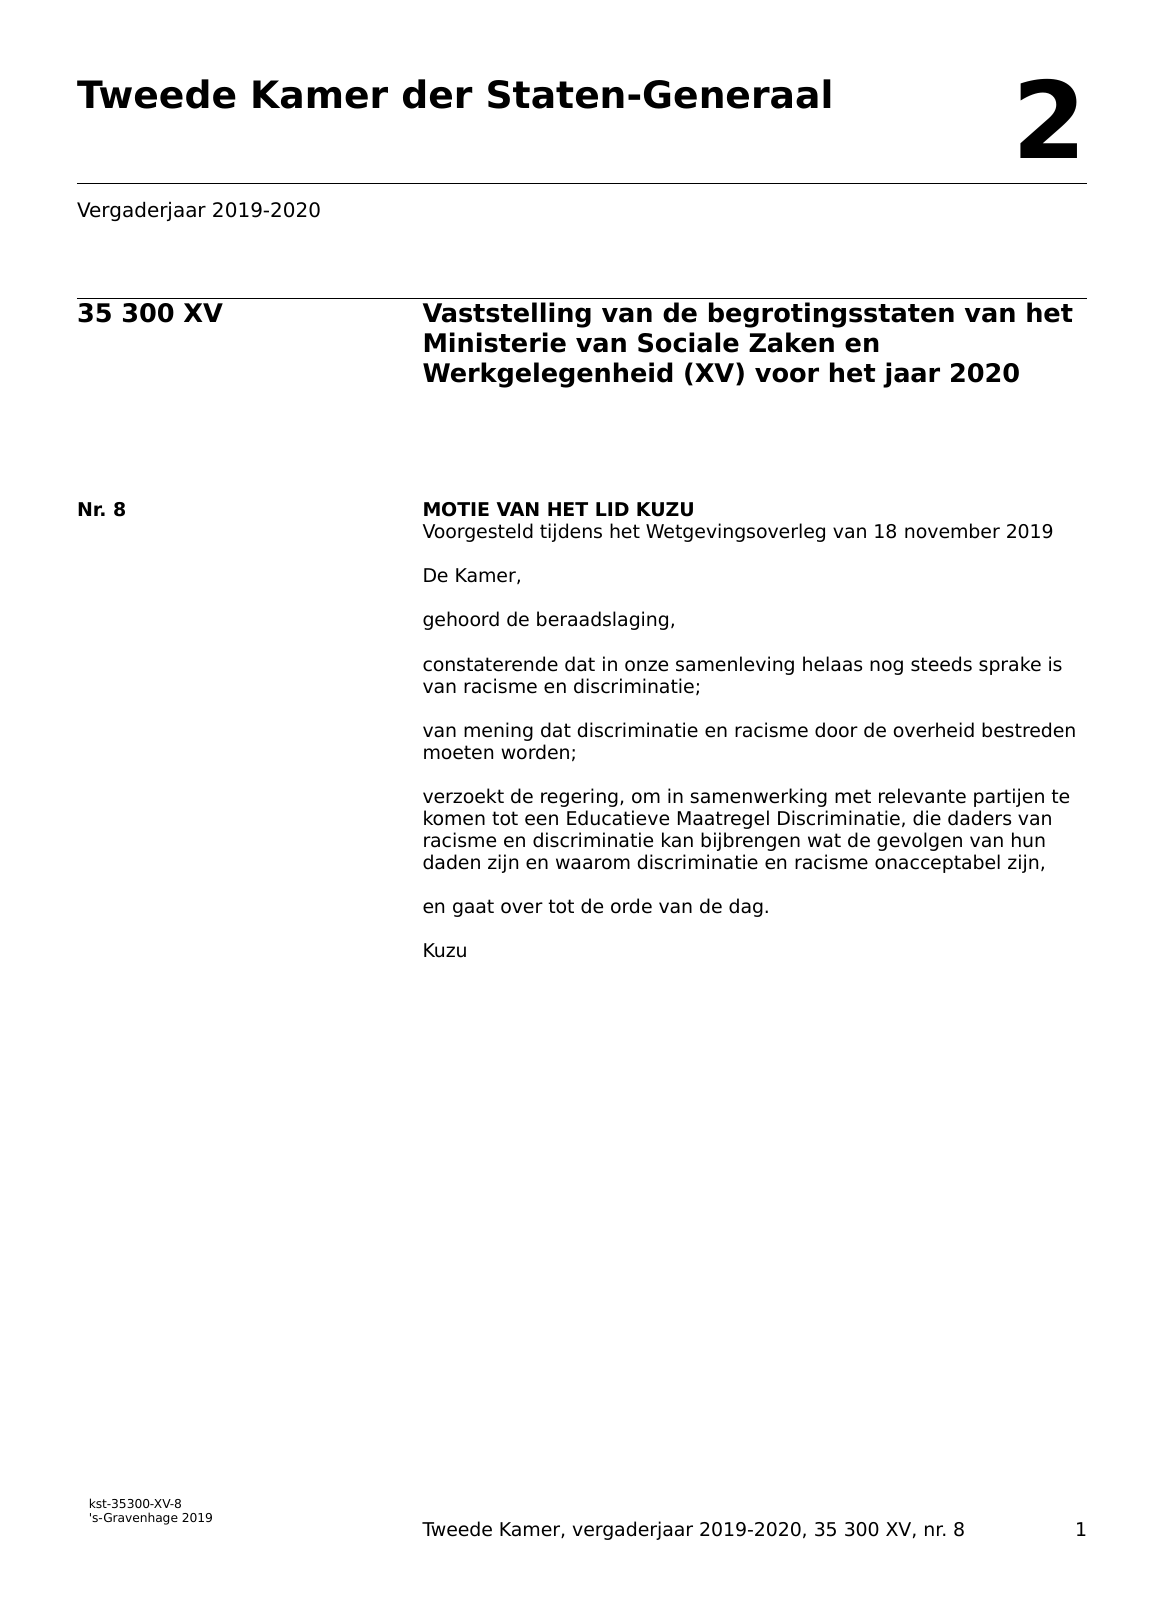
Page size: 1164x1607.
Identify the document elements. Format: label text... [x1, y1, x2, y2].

text Voorgesteld tijdens het Wetgevingsoverleg van 18 november 2019 [422, 521, 1087, 543]
table_header Tweede Kamer der Staten-Generaal [77, 59, 886, 183]
text Kuzu [422, 940, 1087, 962]
table_header 2 [886, 59, 1087, 183]
subtitle 35 300 XV Vaststelling van de begrotingsstaten van het Ministerie van Sociale Zaken en Werkgelegenheid (XV) voor het jaar 2020 [77, 299, 1087, 388]
text 's-Gravenhage 2019 [88, 1511, 323, 1525]
text gehoord de beraadslaging, [422, 609, 1087, 631]
text kst-35300-XV-8 [88, 1497, 323, 1511]
text verzoekt de regering, om in samenwerking met relevante partijen te komen tot een Educatieve Maatregel Discriminatie, die daders van racisme en discriminatie kan bijbrengen wat de gevolgen van hun daden zijn en waarom discriminatie en racisme onacceptabel zijn, [422, 786, 1087, 874]
text constaterende dat in onze samenleving helaas nog steeds sprake is van racisme en discriminatie; [422, 653, 1087, 697]
text en gaat over tot de orde van de dag. [422, 896, 1087, 918]
subtitle Nr. 8 MOTIE VAN HET LID KUZU [77, 499, 1087, 521]
text De Kamer, [422, 565, 1087, 587]
table_cell Vergaderjaar 2019-2020 [77, 184, 1087, 298]
text van mening dat discriminatie en racisme door de overheid bestreden moeten worden; [422, 720, 1087, 764]
